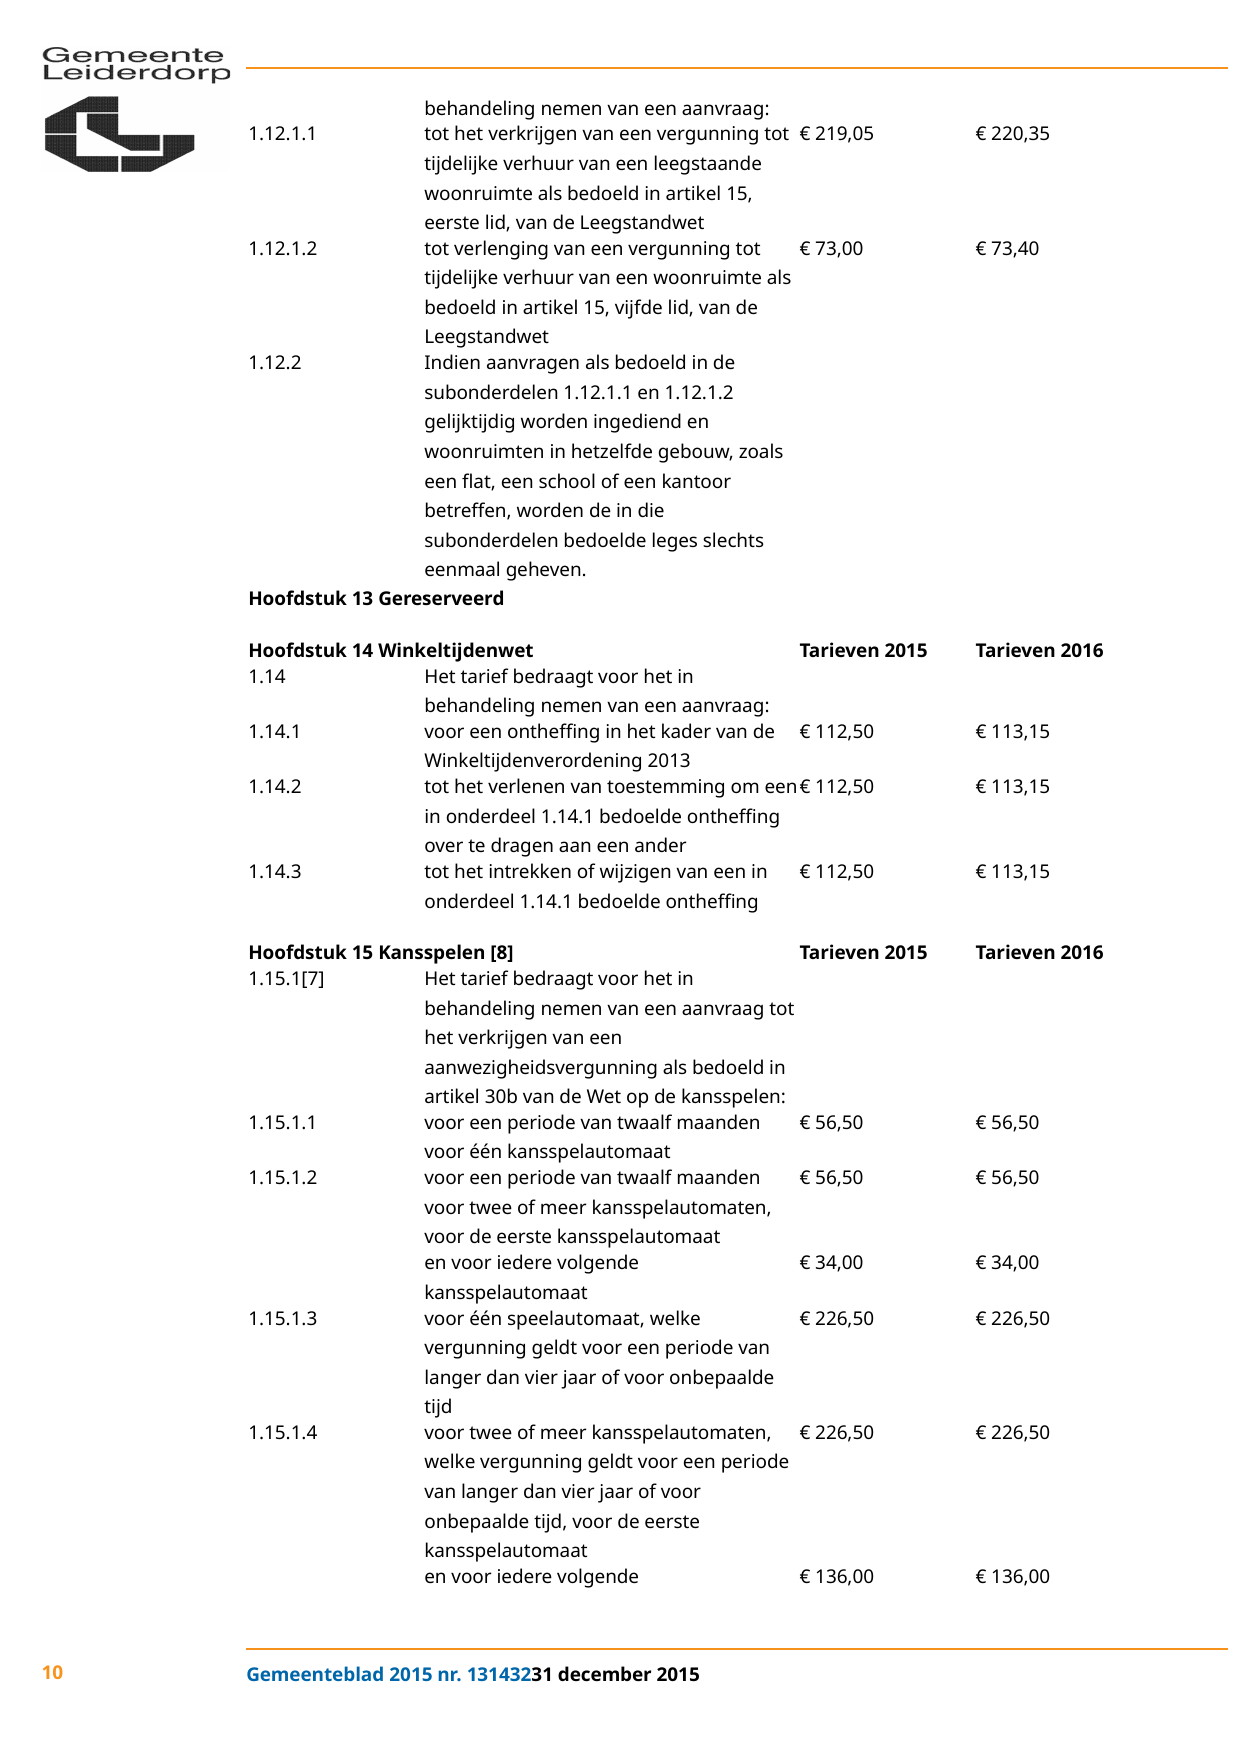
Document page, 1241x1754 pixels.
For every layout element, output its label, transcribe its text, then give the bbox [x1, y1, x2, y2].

table_cell en voor iedere volgende [424, 1563, 799, 1589]
table_cell Het tarief bedraagt voor het in behandeling nemen van een aanvraag: [424, 663, 799, 718]
table_cell € 226,50 [975, 1419, 1152, 1563]
table_cell [248, 611, 424, 637]
table_cell [975, 95, 1152, 121]
table_cell 1.12.1.1 [248, 121, 424, 235]
table_cell 1.15.1.4 [248, 1419, 424, 1563]
table_cell 1.14.3 [248, 858, 424, 914]
table_cell Tarieven 2015 [799, 939, 975, 965]
table_header [975, 586, 1152, 611]
table_cell voor een periode van twaalf maanden voor twee of meer kansspelautomaten, voor de eerste kansspelautomaat [424, 1165, 799, 1249]
table_cell € 136,00 [975, 1563, 1152, 1589]
table_cell € 56,50 [799, 1109, 975, 1164]
table_cell Hoofdstuk 15 Kansspelen [8] [248, 939, 799, 965]
table_cell [975, 965, 1152, 1109]
table_cell € 113,15 [975, 774, 1152, 858]
table_cell [799, 914, 975, 939]
table_cell Het tarief bedraagt voor het in behandeling nemen van een aanvraag tot het verkrijgen van een aanwezigheidsvergunning als bedoeld in artikel 30b van de Wet op de kansspelen: [424, 965, 799, 1109]
table_cell [975, 611, 1152, 637]
table_cell € 226,50 [799, 1419, 975, 1563]
table_cell [975, 663, 1152, 718]
table_cell voor twee of meer kansspelautomaten, welke vergunning geldt voor een periode van langer dan vier jaar of voor onbepaalde tijd, voor de eerste kansspelautomaat [424, 1419, 799, 1563]
table_cell [975, 914, 1152, 939]
table_cell [248, 95, 424, 121]
table_cell tot verlenging van een vergunning tot tijdelijke verhuur van een woonruimte als bedoeld in artikel 15, vijfde lid, van de Leegstandwet [424, 235, 799, 349]
table_cell 1.12.1.2 [248, 235, 424, 349]
table_cell € 226,50 [799, 1305, 975, 1419]
table_cell [799, 95, 975, 121]
table_cell [424, 611, 799, 637]
table_cell en voor iedere volgende kansspelautomaat [424, 1249, 799, 1305]
table_cell tot het verkrijgen van een vergunning tot tijdelijke verhuur van een leegstaande woonruimte als bedoeld in artikel 15, eerste lid, van de Leegstandwet [424, 121, 799, 235]
table_cell Tarieven 2015 [799, 637, 975, 663]
table_cell € 34,00 [975, 1249, 1152, 1305]
table_cell [248, 914, 424, 939]
table_cell € 112,50 [799, 774, 975, 858]
table_header [799, 586, 975, 611]
table_cell 1.15.1[7] [248, 965, 424, 1109]
table_cell € 226,50 [975, 1305, 1152, 1419]
table_cell [248, 1249, 424, 1305]
table_cell Tarieven 2016 [975, 637, 1152, 663]
picture [41, 47, 231, 172]
table_cell [975, 350, 1152, 582]
table_cell 1.14.1 [248, 718, 424, 773]
table_cell € 220,35 [975, 121, 1152, 235]
table_cell voor een periode van twaalf maanden voor één kansspelautomaat [424, 1109, 799, 1164]
table_cell [799, 663, 975, 718]
table_cell € 56,50 [975, 1165, 1152, 1249]
table_cell 1.12.2 [248, 350, 424, 582]
table_cell € 56,50 [799, 1165, 975, 1249]
table_cell 1.14.2 [248, 774, 424, 858]
table_header Hoofdstuk 13 Gereserveerd [248, 586, 799, 611]
table_cell 1.15.1.2 [248, 1165, 424, 1249]
table_cell € 73,00 [799, 235, 975, 349]
table_cell voor een ontheffing in het kader van de Winkeltijdenverordening 2013 [424, 718, 799, 773]
table_cell € 73,40 [975, 235, 1152, 349]
table_cell Tarieven 2016 [975, 939, 1152, 965]
table_cell 1.14 [248, 663, 424, 718]
table_cell [424, 914, 799, 939]
table_cell 1.15.1.3 [248, 1305, 424, 1419]
table_cell behandeling nemen van een aanvraag: [424, 95, 799, 121]
table_cell € 112,50 [799, 718, 975, 773]
table_cell 1.15.1.1 [248, 1109, 424, 1164]
table_cell Indien aanvragen als bedoeld in de subonderdelen 1.12.1.1 en 1.12.1.2 gelijktijdig worden ingediend en woonruimten in hetzelfde gebouw, zoals een flat, een school of een kantoor betreffen, worden de in die subonderdelen bedoelde leges slechts eenmaal geheven. [424, 350, 799, 582]
table_cell € 56,50 [975, 1109, 1152, 1164]
table_cell € 112,50 [799, 858, 975, 914]
table_cell [799, 350, 975, 582]
table_cell tot het intrekken of wijzigen van een in onderdeel 1.14.1 bedoelde ontheffing [424, 858, 799, 914]
table_cell € 34,00 [799, 1249, 975, 1305]
table_cell voor één speelautomaat, welke vergunning geldt voor een periode van langer dan vier jaar of voor onbepaalde tijd [424, 1305, 799, 1419]
table_cell [799, 611, 975, 637]
table_cell [248, 1563, 424, 1589]
table_cell € 113,15 [975, 718, 1152, 773]
table_cell € 219,05 [799, 121, 975, 235]
table_cell Hoofdstuk 14 Winkeltijdenwet [248, 637, 799, 663]
table_cell € 113,15 [975, 858, 1152, 914]
table_cell tot het verlenen van toestemming om een in onderdeel 1.14.1 bedoelde ontheffing over te dragen aan een ander [424, 774, 799, 858]
table_cell € 136,00 [799, 1563, 975, 1589]
table_cell [799, 965, 975, 1109]
